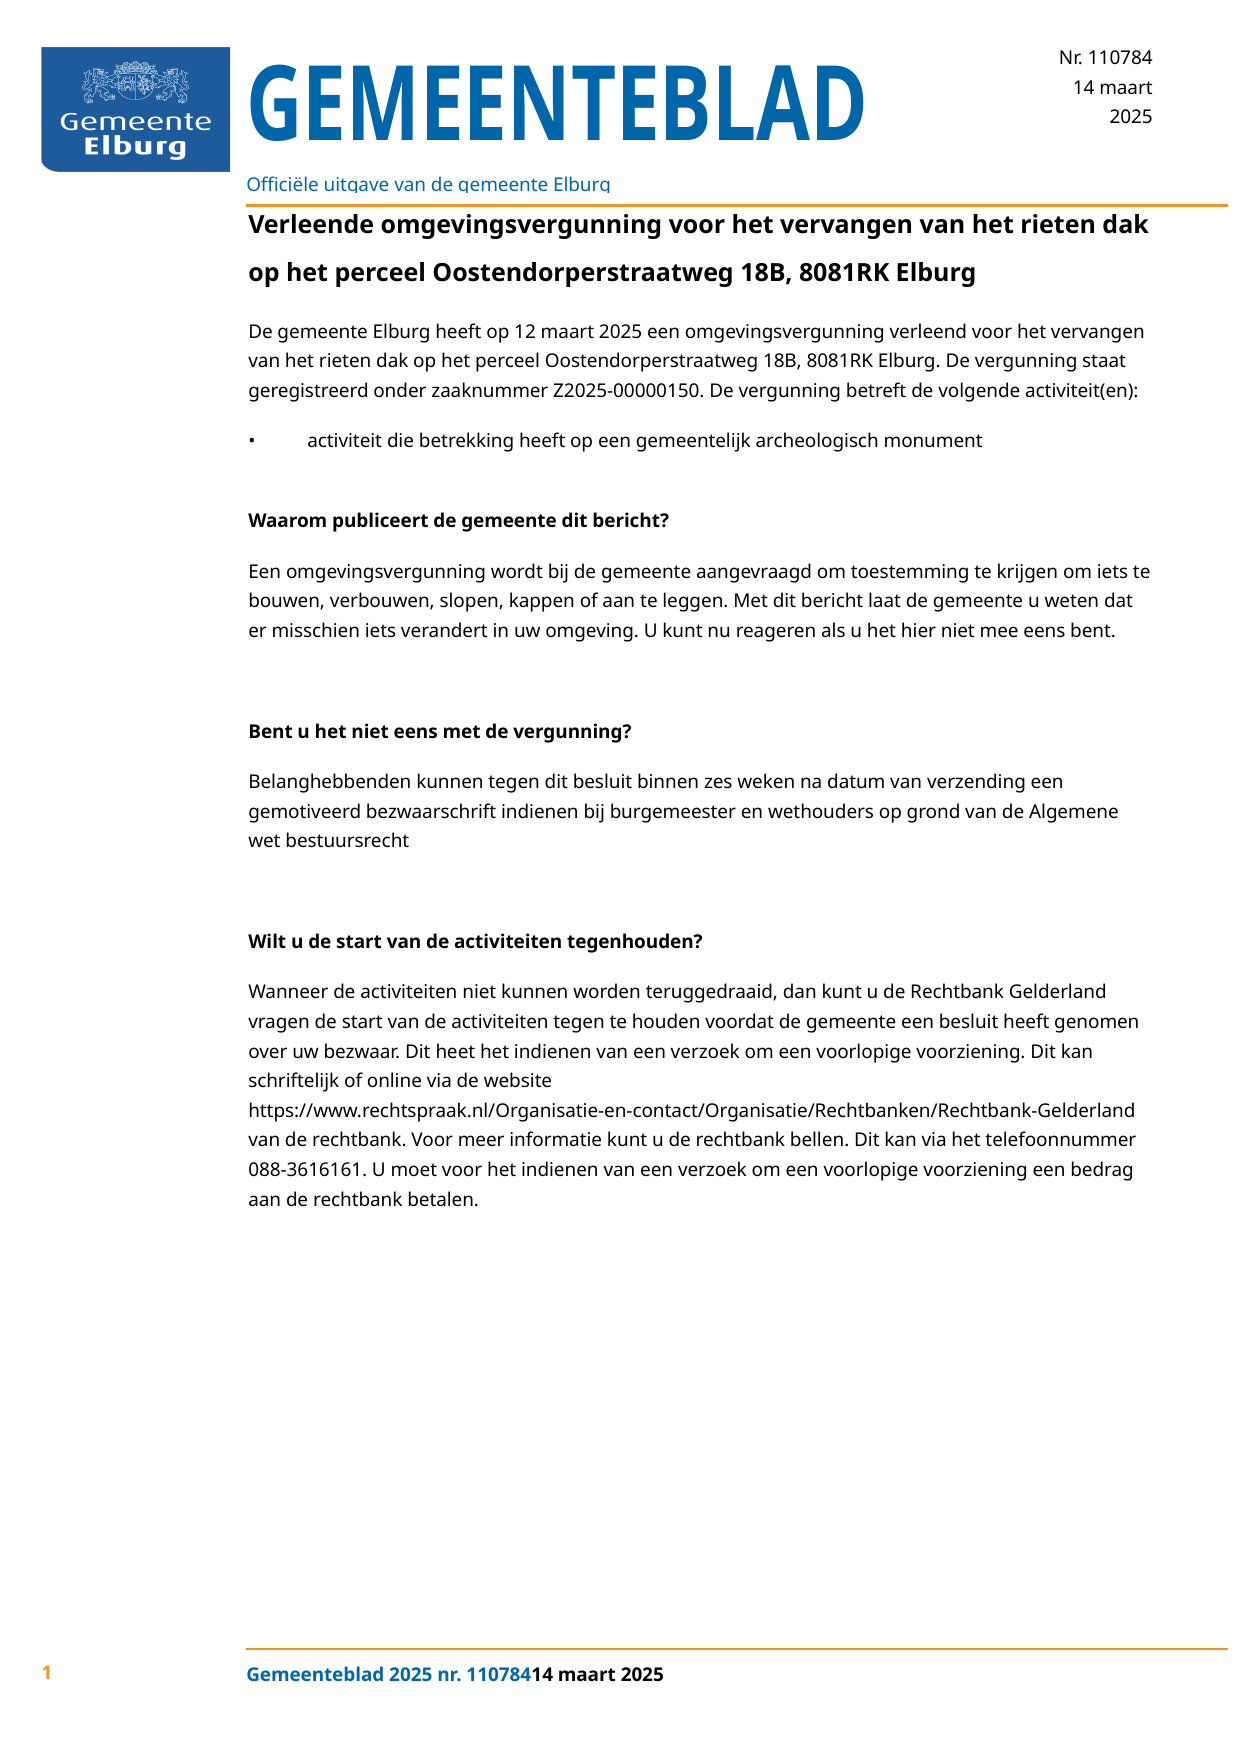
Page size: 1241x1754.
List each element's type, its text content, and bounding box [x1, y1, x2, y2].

text Wilt u de start van de activiteiten tegenhouden? [248, 928, 1152, 954]
text Een omgevingsvergunning wordt bij de gemeente aangevraagd om toestemming te krijgen om iets te bouwen, verbouwen, slopen, kappen of aan te leggen. Met dit bericht laat de gemeente u weten dat er misschien iets verandert in uw omgeving. U kunt nu reageren als u het hier niet mee eens bent. [248, 558, 1152, 643]
text Waarom publiceert de gemeente dit bericht? [248, 507, 1152, 533]
text Belanghebbenden kunnen tegen dit besluit binnen zes weken na datum van verzending een gemotiveerd bezwaarschrift indienen bij burgemeester en wethouders op grond van de Algemene wet bestuursrecht [248, 768, 1152, 853]
text Verleende omgevingsvergunning voor het vervangen van het rieten dak op het perceel Oostendorperstraatweg 18B, 8081RK Elburg [248, 207, 1152, 288]
list activiteit die betrekking heeft op een gemeentelijk archeologisch monument [248, 427, 1152, 453]
text De gemeente Elburg heeft op 12 maart 2025 een omgevingsvergunning verleend voor het vervangen van het rieten dak op het perceel Oostendorperstraatweg 18B, 8081RK Elburg. De vergunning staat geregistreerd onder zaaknummer Z2025-00000150. De vergunning betreft de volgende activiteit(en): [248, 318, 1152, 403]
picture [41, 47, 231, 172]
text Bent u het niet eens met de vergunning? [248, 718, 1152, 744]
text Wanneer de activiteiten niet kunnen worden teruggedraaid, dan kunt u de Rechtbank Gelderland vragen de start van de activiteiten tegen te houden voordat de gemeente een besluit heeft genomen over uw bezwaar. Dit heet het indienen van een verzoek om een voorlopige voorziening. Dit kan schriftelijk of online via de website https://www.rechtspraak.nl/Organisatie-en-contact/Organisatie/Rechtbanken/Rechtbank-Gelderland van de rechtbank. Voor meer informatie kunt u de rechtbank bellen. Dit kan via het telefoonnummer 088-3616161. U moet voor het indienen van een verzoek om een voorlopige voorziening een bedrag aan de rechtbank betalen. [248, 979, 1152, 1212]
